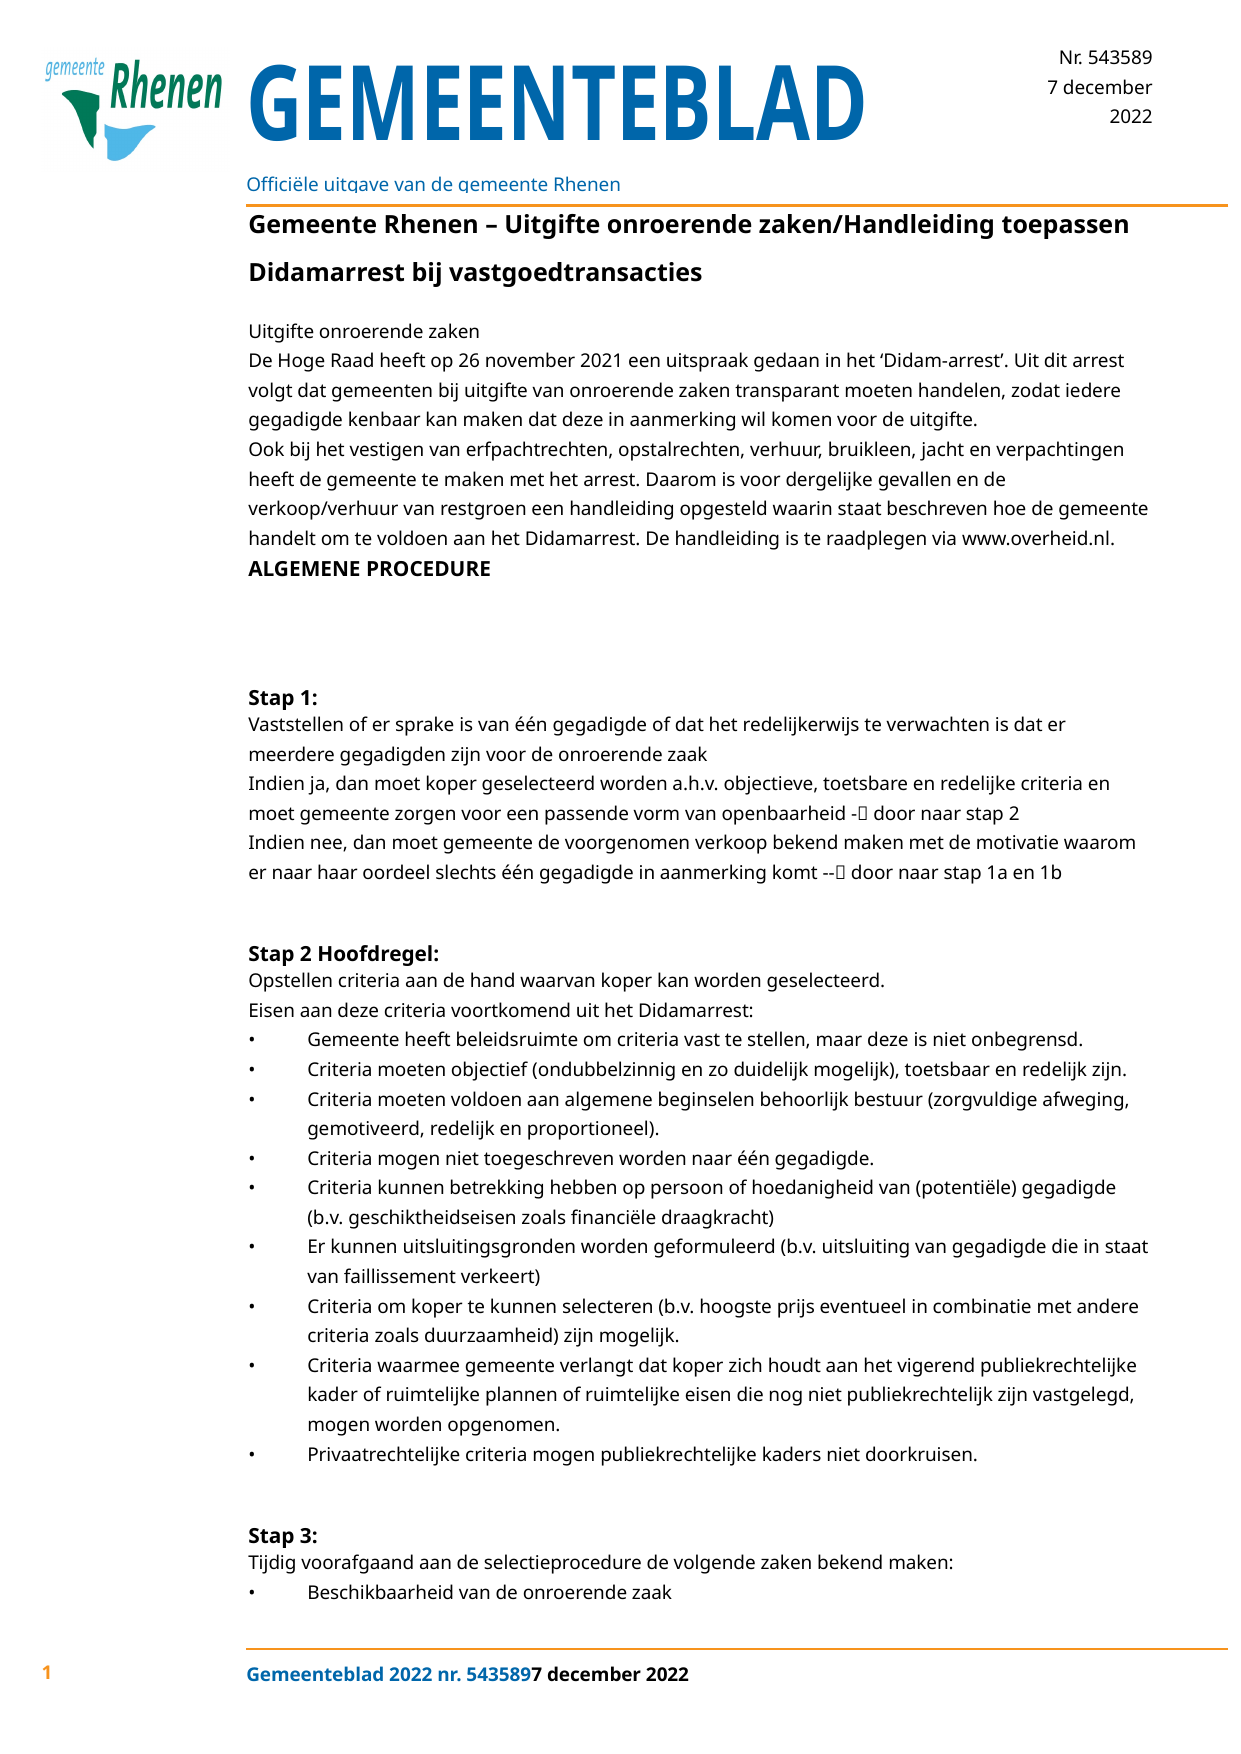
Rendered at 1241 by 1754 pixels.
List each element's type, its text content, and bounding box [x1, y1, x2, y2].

text De Hoge Raad heeft op 26 november 2021 een uitspraak gedaan in het ‘Didam-arrest’. Uit dit arrest volgt dat gemeenten bij uitgifte van onroerende zaken transparant moeten handelen, zodat iedere gegadigde kenbaar kan maken dat deze in aanmerking wil komen voor de uitgifte. [248, 347, 1152, 432]
list Privaatrechtelijke criteria mogen publiekrechtelijke kaders niet doorkruisen. [248, 1441, 1152, 1467]
text Stap 3: [248, 1521, 1152, 1549]
text Tijdig voorafgaand aan de selectieprocedure de volgende zaken bekend maken: [248, 1549, 1152, 1575]
list Criteria om koper te kunnen selecteren (b.v. hoogste prijs eventueel in combinatie met andere criteria zoals duurzaamheid) zijn mogelijk. [248, 1293, 1152, 1348]
text Eisen aan deze criteria voortkomend uit het Didamarrest: [248, 997, 1152, 1023]
list Gemeente heeft beleidsruimte om criteria vast te stellen, maar deze is niet onbegrensd. [248, 1027, 1152, 1052]
text Opstellen criteria aan de hand waarvan koper kan worden geselecteerd. [248, 967, 1152, 993]
text Gemeente Rhenen – Uitgifte onroerende zaken/Handleiding toepassen Didamarrest bij vastgoedtransacties [248, 207, 1152, 288]
text Stap 2 Hoofdregel: [248, 939, 1152, 967]
text Vaststellen of er sprake is van één gegadigde of dat het redelijkerwijs te verwachten is dat er meerdere gegadigden zijn voor de onroerende zaak [248, 711, 1152, 766]
list Criteria moeten voldoen aan algemene beginselen behoorlijk bestuur (zorgvuldige afweging, gemotiveerd, redelijk en proportioneel). [248, 1086, 1152, 1141]
text Indien nee, dan moet gemeente de voorgenomen verkoop bekend maken met de motivatie waarom er naar haar oordeel slechts één gegadigde in aanmerking komt -- door naar stap 1a en 1b [248, 829, 1152, 885]
text ALGEMENE PROCEDURE [248, 554, 1152, 583]
list Criteria moeten objectief (ondubbelzinnig en zo duidelijk mogelijk), toetsbaar en redelijk zijn. [248, 1056, 1152, 1082]
picture [41, 47, 231, 172]
text Indien ja, dan moet koper geselecteerd worden a.h.v. objectieve, toetsbare en redelijke criteria en moet gemeente zorgen voor een passende vorm van openbaarheid - door naar stap 2 [248, 770, 1152, 826]
list Er kunnen uitsluitingsgronden worden geformuleerd (b.v. uitsluiting van gegadigde die in staat van faillissement verkeert) [248, 1234, 1152, 1289]
list Beschikbaarheid van de onroerende zaak [248, 1579, 1152, 1604]
list Criteria waarmee gemeente verlangt dat koper zich houdt aan het vigerend publiekrechtelijke kader of ruimtelijke plannen of ruimtelijke eisen die nog niet publiekrechtelijk zijn vastgelegd, mogen worden opgenomen. [248, 1352, 1152, 1437]
text Stap 1: [248, 683, 1152, 711]
text Ook bij het vestigen van erfpachtrechten, opstalrechten, verhuur, bruikleen, jacht en verpachtingen heeft de gemeente te maken met het arrest. Daarom is voor dergelijke gevallen en de verkoop/verhuur van restgroen een handleiding opgesteld waarin staat beschreven hoe de gemeente handelt om te voldoen aan het Didamarrest. De handleiding is te raadplegen via www.overheid.nl. [248, 436, 1152, 551]
text Uitgifte onroerende zaken [248, 318, 1152, 344]
list Criteria kunnen betrekking hebben op persoon of hoedanigheid van (potentiële) gegadigde (b.v. geschiktheidseisen zoals financiële draagkracht) [248, 1174, 1152, 1230]
list Criteria mogen niet toegeschreven worden naar één gegadigde. [248, 1145, 1152, 1171]
